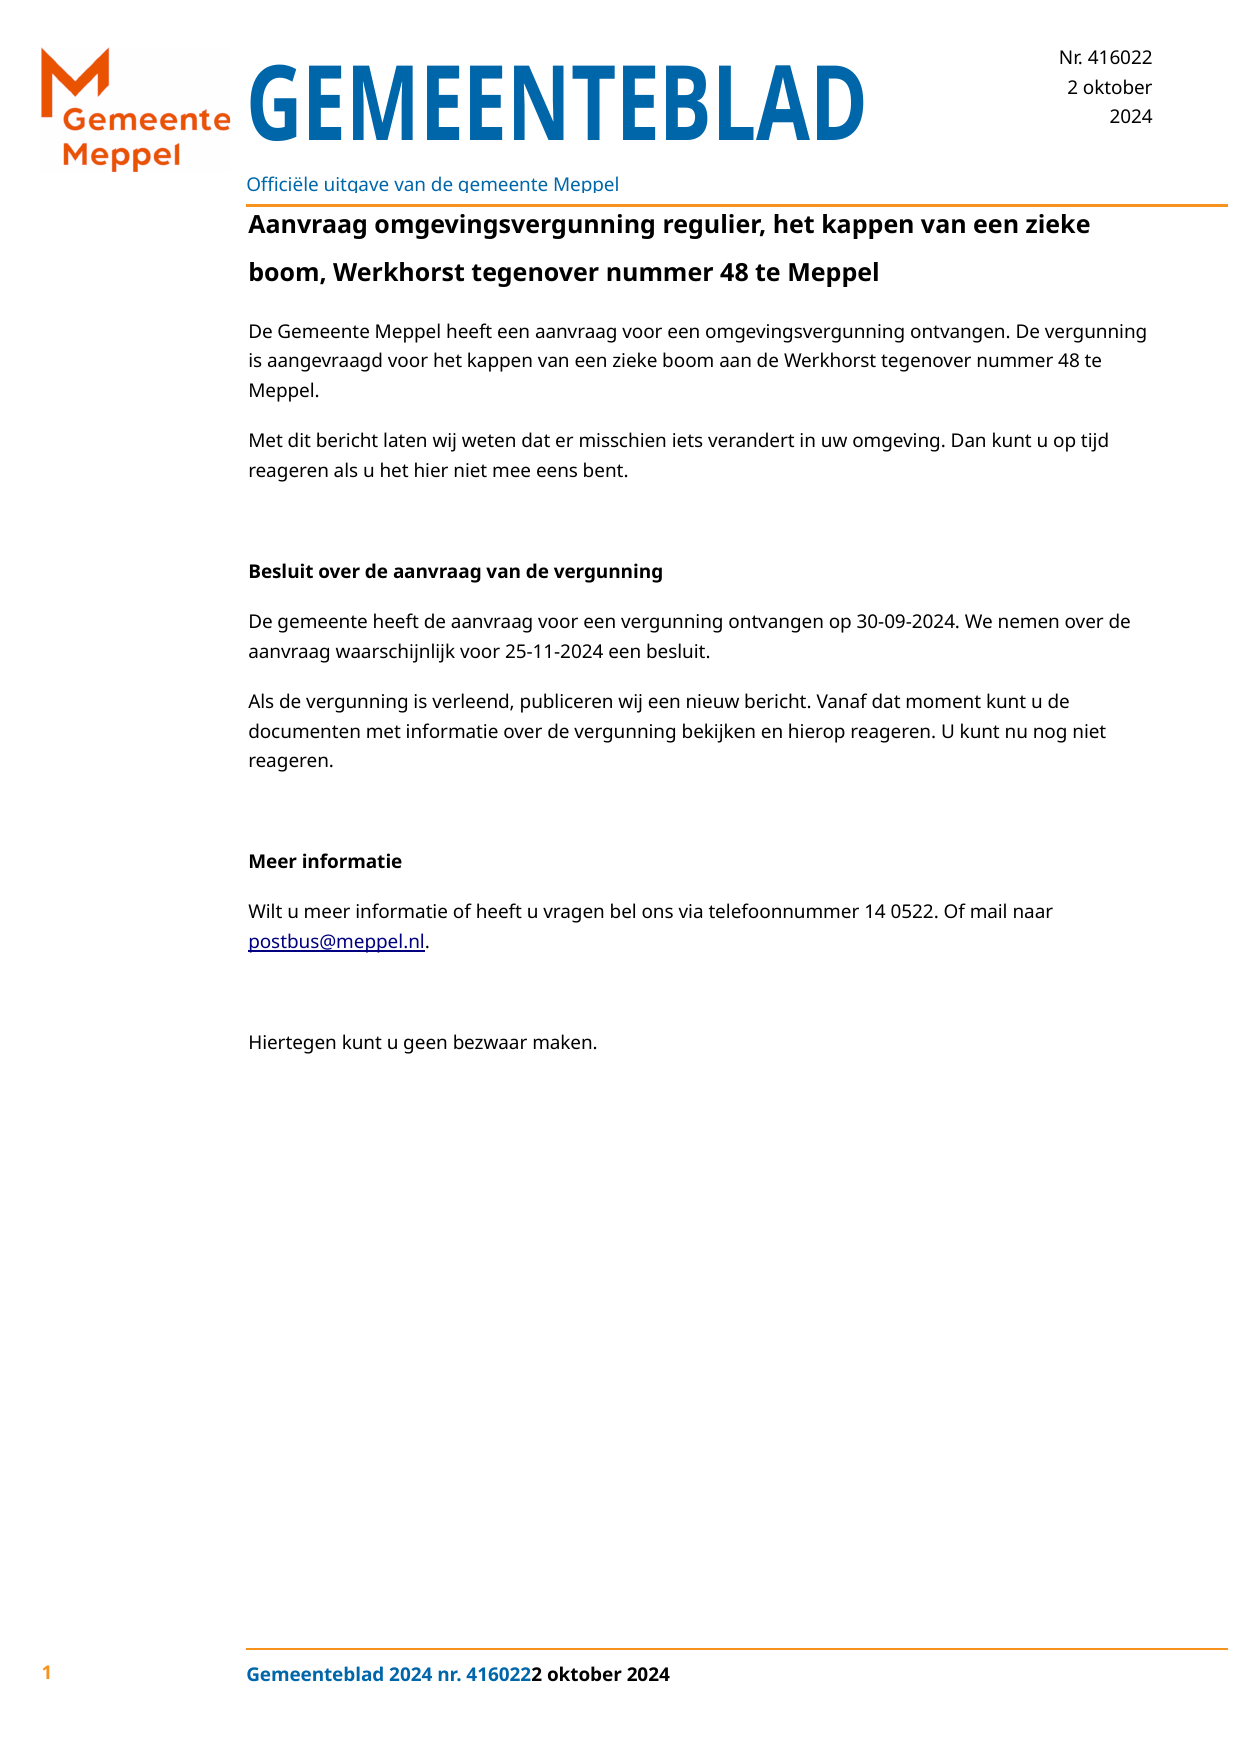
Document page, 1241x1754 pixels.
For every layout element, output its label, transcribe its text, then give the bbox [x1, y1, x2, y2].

text Besluit over de aanvraag van de vergunning [248, 558, 1152, 584]
text Wilt u meer informatie of heeft u vragen bel ons via telefoonnummer 14 0522. Of mail naar postbus@meppel.nl. [248, 899, 1152, 954]
text Hiertegen kunt u geen bezwaar maken. [248, 1029, 1152, 1055]
picture [41, 47, 231, 172]
text Met dit bericht laten wij weten dat er misschien iets verandert in uw omgeving. Dan kunt u op tijd reageren als u het hier niet mee eens bent. [248, 427, 1152, 483]
text Als de vergunning is verleend, publiceren wij een nieuw bericht. Vanaf dat moment kunt u de documenten met informatie over de vergunning bekijken en hierop reageren. U kunt nu nog niet reageren. [248, 688, 1152, 773]
text Meer informatie [248, 848, 1152, 874]
text Aanvraag omgevingsvergunning regulier, het kappen van een zieke boom, Werkhorst tegenover nummer 48 te Meppel [248, 207, 1152, 288]
text De Gemeente Meppel heeft een aanvraag voor een omgevingsvergunning ontvangen. De vergunning is aangevraagd voor het kappen van een zieke boom aan de Werkhorst tegenover nummer 48 te Meppel. [248, 318, 1152, 403]
text De gemeente heeft de aanvraag voor een vergunning ontvangen op 30-09-2024. We nemen over de aanvraag waarschijnlijk voor 25-11-2024 een besluit. [248, 608, 1152, 664]
